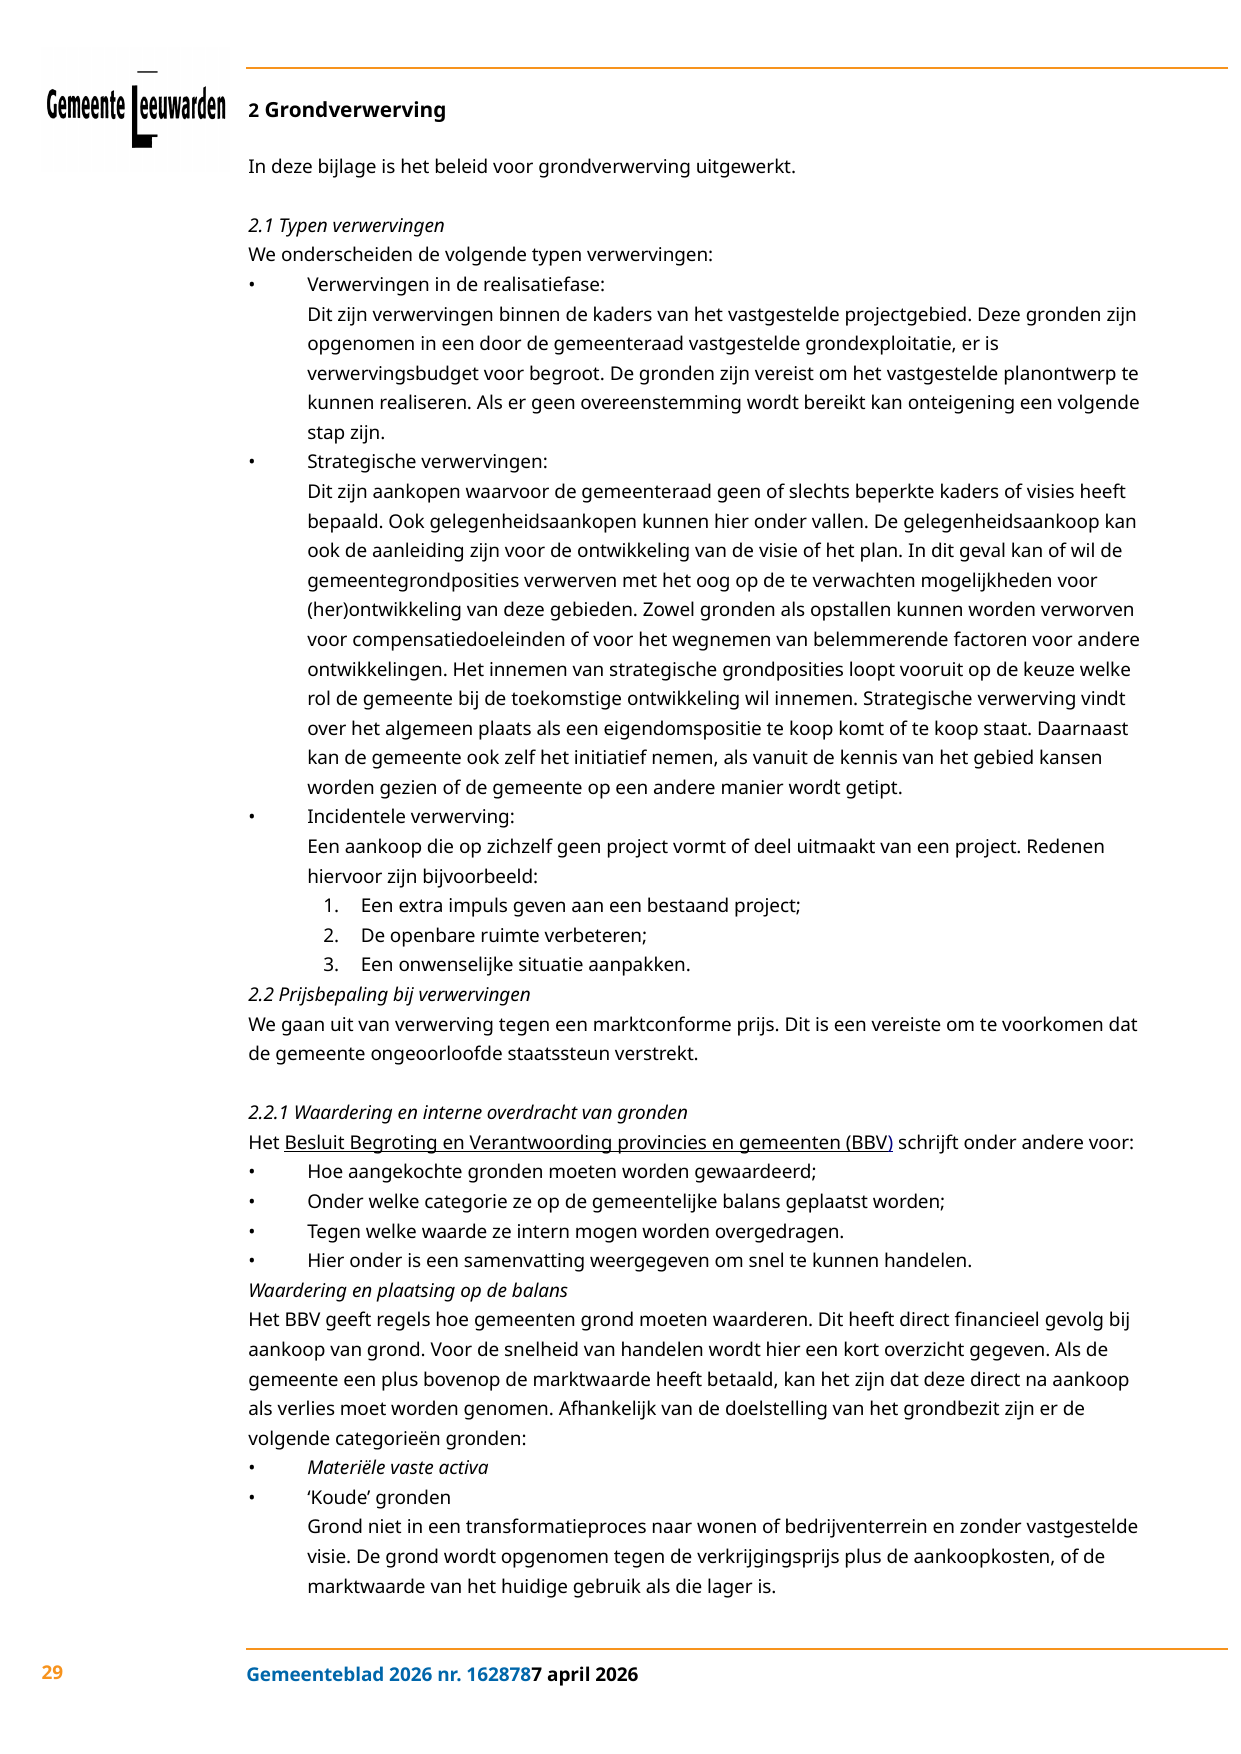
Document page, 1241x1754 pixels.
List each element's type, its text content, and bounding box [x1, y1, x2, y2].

list Een aankoop die op zichzelf geen project vormt of deel uitmaakt van een project. Redenen hiervoor zijn bijvoorbeeld: [248, 833, 1152, 889]
text In deze bijlage is het beleid voor grondverwerving uitgewerkt. [248, 153, 1152, 179]
list De openbare ruimte verbeteren; [323, 922, 1152, 948]
text Het Besluit Begroting en Verantwoording provincies en gemeenten (BBV) schrijft onder andere voor: [248, 1129, 1152, 1155]
text 2.2 Prijsbepaling bij verwervingen [248, 981, 1152, 1007]
list Grond niet in een transformatieproces naar wonen of bedrijventerrein en zonder vastgestelde visie. De grond wordt opgenomen tegen de verkrijgingsprijs plus de aankoopkosten, of de marktwaarde van het huidige gebruik als die lager is. [248, 1514, 1152, 1599]
list Incidentele verwerving: [248, 804, 1152, 829]
text We onderscheiden de volgende typen verwervingen: [248, 242, 1152, 267]
list Een onwenselijke situatie aanpakken. [323, 952, 1152, 977]
text We gaan uit van verwerving tegen een marktconforme prijs. Dit is een vereiste om te voorkomen dat de gemeente ongeoorloofde staatssteun verstrekt. [248, 1011, 1152, 1066]
picture [41, 47, 231, 172]
text 2.2.1 Waardering en interne overdracht van gronden [248, 1099, 1152, 1125]
list Dit zijn aankopen waarvoor de gemeenteraad geen of slechts beperkte kaders of visies heeft bepaald. Ook gelegenheidsaankopen kunnen hier onder vallen. De gelegenheidsaankoop kan ook de aanleiding zijn voor de ontwikkeling van de visie of het plan. In dit geval kan of wil de gemeentegrondposities verwerven met het oog op de te verwachten mogelijkheden voor (her)ontwikkeling van deze gebieden. Zowel gronden als opstallen kunnen worden verworven voor compensatiedoeleinden of voor het wegnemen van belemmerende factoren voor andere ontwikkelingen. Het innemen van strategische grondposities loopt vooruit op de keuze welke rol de gemeente bij de toekomstige ontwikkeling wil innemen. Strategische verwerving vindt over het algemeen plaats als een eigendomspositie te koop komt of te koop staat. Daarnaast kan de gemeente ook zelf het initiatief nemen, als vanuit de kennis van het gebied kansen worden gezien of de gemeente op een andere manier wordt getipt. [248, 478, 1152, 800]
list Dit zijn verwervingen binnen de kaders van het vastgestelde projectgebied. Deze gronden zijn opgenomen in een door de gemeenteraad vastgestelde grondexploitatie, er is verwervingsbudget voor begroot. De gronden zijn vereist om het vastgestelde planontwerp te kunnen realiseren. Als er geen overeenstemming wordt bereikt kan onteigening een volgende stap zijn. [248, 301, 1152, 445]
list Hoe aangekochte gronden moeten worden gewaardeerd; [248, 1159, 1152, 1184]
list Onder welke categorie ze op de gemeentelijke balans geplaatst worden; [248, 1188, 1152, 1214]
text 2 Grondverwerving [248, 95, 1152, 123]
text Waardering en plaatsing op de balans [248, 1277, 1152, 1303]
list Hier onder is een samenvatting weergegeven om snel te kunnen handelen. [248, 1247, 1152, 1273]
text Het BBV geeft regels hoe gemeenten grond moeten waarderen. Dit heeft direct financieel gevolg bij aankoop van grond. Voor de snelheid van handelen wordt hier een kort overzicht gegeven. Als de gemeente een plus bovenop de marktwaarde heeft betaald, kan het zijn dat deze direct na aankoop als verlies moet worden genomen. Afhankelijk van de doelstelling van het grondbezit zijn er de volgende categorieën gronden: [248, 1307, 1152, 1451]
list Strategische verwervingen: [248, 449, 1152, 474]
list Een extra impuls geven aan een bestaand project; [323, 892, 1152, 918]
list Verwervingen in de realisatiefase: [248, 271, 1152, 297]
list Materiële vaste activa [248, 1454, 1152, 1480]
list ‘Koude’ gronden [248, 1484, 1152, 1510]
list Tegen welke waarde ze intern mogen worden overgedragen. [248, 1218, 1152, 1244]
text 2.1 Typen verwervingen [248, 212, 1152, 238]
